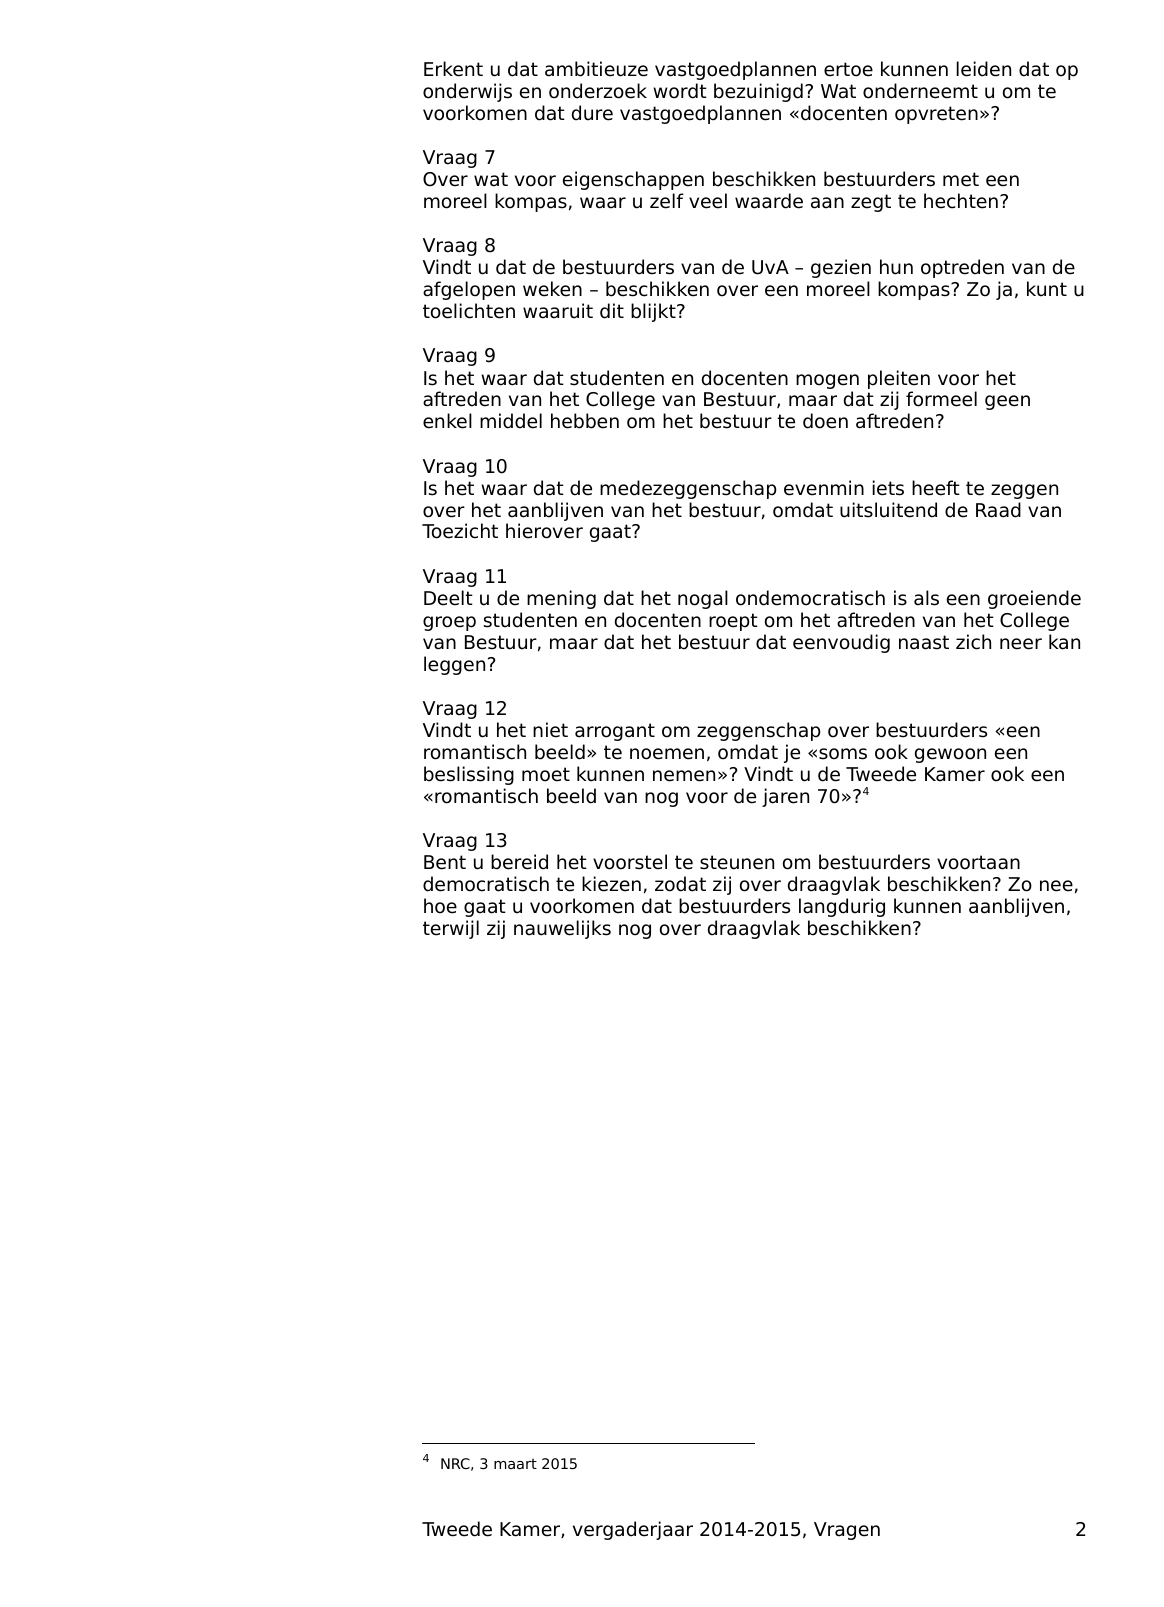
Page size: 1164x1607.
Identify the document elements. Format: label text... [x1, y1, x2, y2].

text Vraag 9 [422, 345, 1087, 367]
text Vindt u dat de bestuurders van de UvA – gezien hun optreden van de afgelopen weken – beschikken over een moreel kompas? Zo ja, kunt u toelichten waaruit dit blijkt? [422, 257, 1087, 323]
text Deelt u de mening dat het nogal ondemocratisch is als een groeiende groep studenten en docenten roept om het aftreden van het College van Bestuur, maar dat het bestuur dat eenvoudig naast zich neer kan leggen? [422, 588, 1087, 676]
text Vindt u het niet arrogant om zeggenschap over bestuurders «een romantisch beeld» te noemen, omdat je «soms ook gewoon een beslissing moet kunnen nemen»? Vindt u de Tweede Kamer ook een «romantisch beeld van nog voor de jaren 70»? [422, 720, 1087, 808]
text Vraag 11 [422, 566, 1087, 588]
text Is het waar dat studenten en docenten mogen pleiten voor het aftreden van het College van Bestuur, maar dat zij formeel geen enkel middel hebben om het bestuur te doen aftreden? [422, 367, 1087, 433]
text Vraag 8 [422, 235, 1087, 257]
text Is het waar dat de medezeggenschap evenmin iets heeft te zeggen over het aanblijven van het bestuur, omdat uitsluitend de Raad van Toezicht hierover gaat? [422, 477, 1087, 543]
text Vraag 12 [422, 698, 1087, 720]
text NRC, 3 maart 2015 [422, 1452, 1087, 1474]
text Vraag 7 [422, 147, 1087, 169]
text Vraag 13 [422, 830, 1087, 852]
text Vraag 10 [422, 456, 1087, 477]
text Bent u bereid het voorstel te steunen om bestuurders voortaan democratisch te kiezen, zodat zij over draagvlak beschikken? Zo nee, hoe gaat u voorkomen dat bestuurders langdurig kunnen aanblijven, terwijl zij nauwelijks nog over draagvlak beschikken? [422, 852, 1087, 940]
text Erkent u dat ambitieuze vastgoedplannen ertoe kunnen leiden dat op onderwijs en onderzoek wordt bezuinigd? Wat onderneemt u om te voorkomen dat dure vastgoedplannen «docenten opvreten»? [422, 59, 1087, 125]
text Over wat voor eigenschappen beschikken bestuurders met een moreel kompas, waar u zelf veel waarde aan zegt te hechten? [422, 169, 1087, 213]
